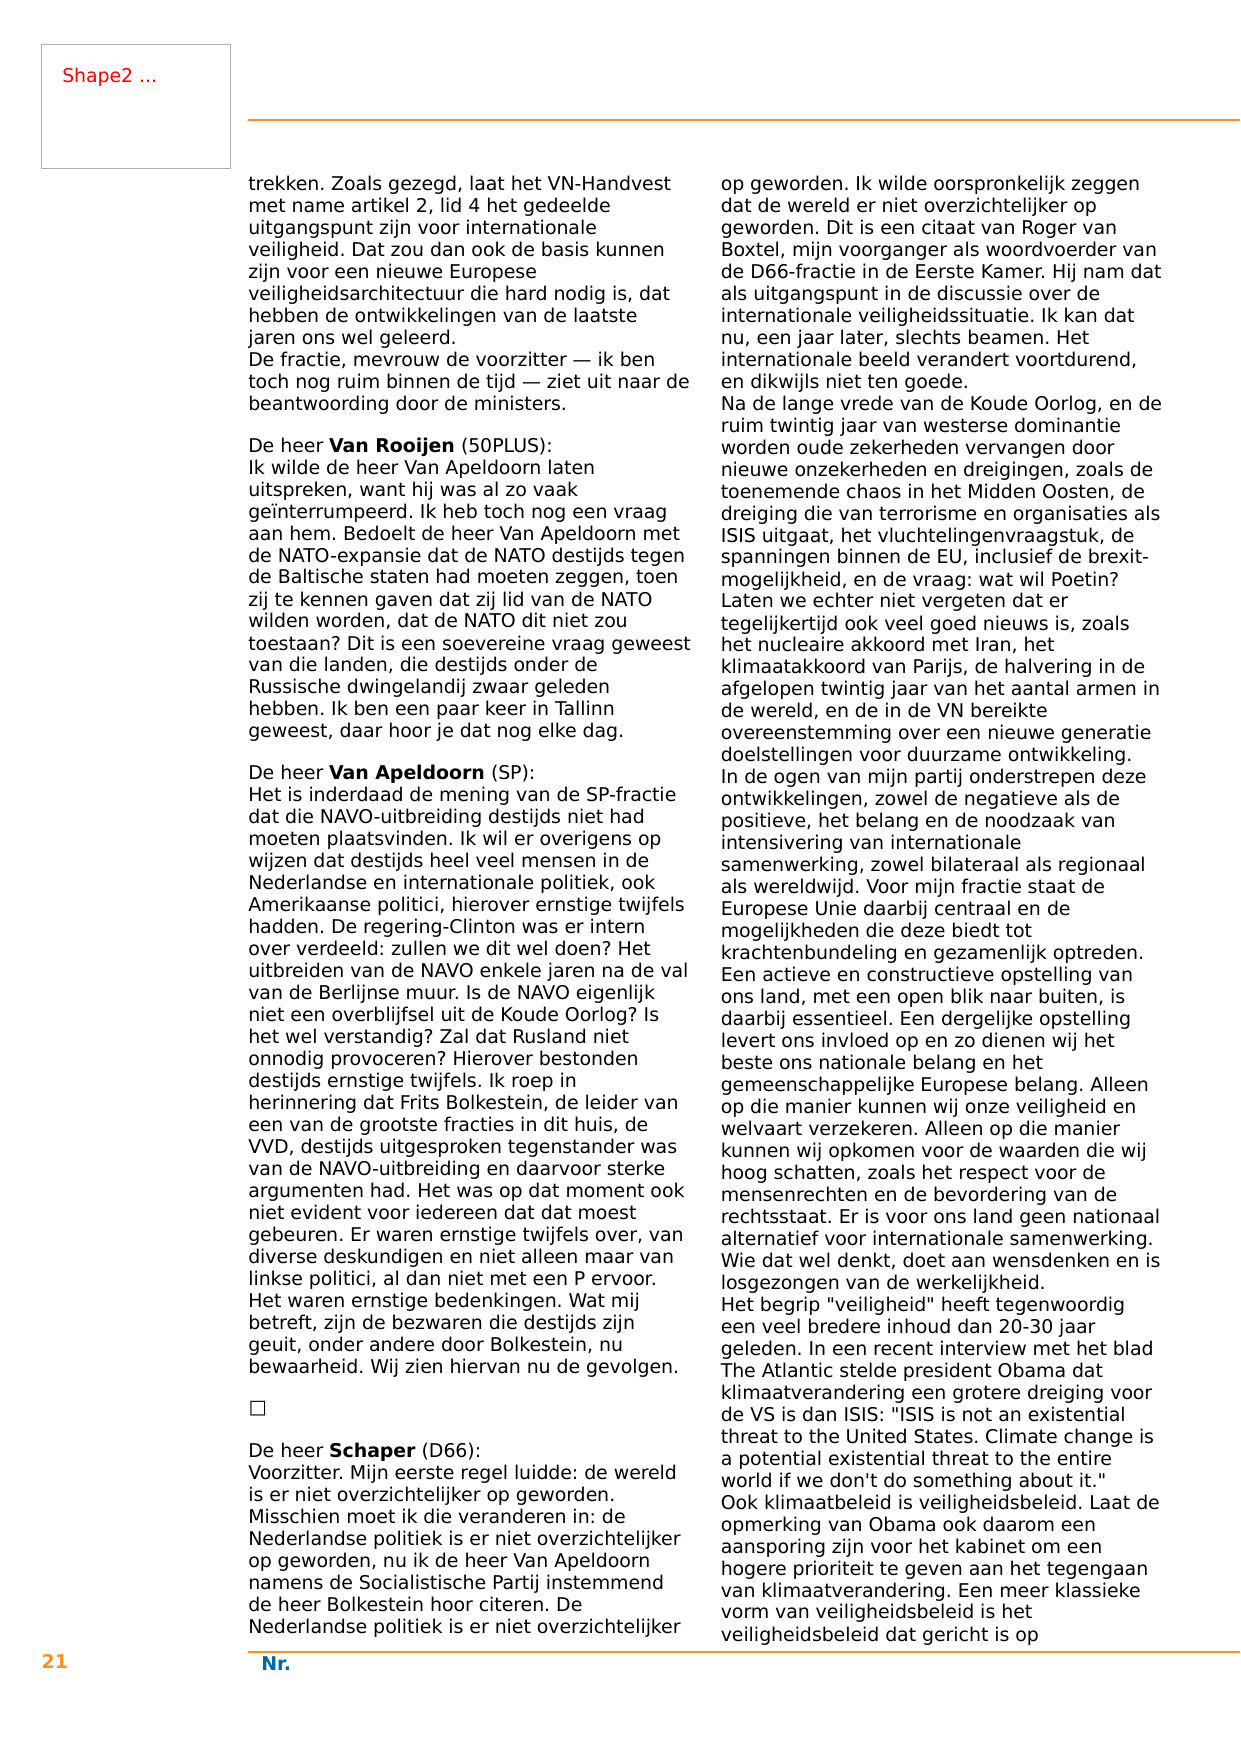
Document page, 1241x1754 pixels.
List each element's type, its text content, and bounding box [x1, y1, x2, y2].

text Ook klimaatbeleid is veiligheidsbeleid. Laat de opmerking van Obama ook daarom een aansporing zijn voor het kabinet om een hogere prioriteit te geven aan het tegengaan van klimaatverandering. Een meer klassieke vorm van veiligheidsbeleid is het veiligheidsbeleid dat gericht is op [721, 1492, 1163, 1645]
text De fractie, mevrouw de voorzitter — ik ben toch nog ruim binnen de tijd — ziet uit naar de beantwoording door de ministers. [248, 349, 691, 414]
text Laten we echter niet vergeten dat er tegelijkertijd ook veel goed nieuws is, zoals het nucleaire akkoord met Iran, het klimaatakkoord van Parijs, de halvering in de afgelopen twintig jaar van het aantal armen in de wereld, en de in de VN bereikte overeenstemming over een nieuwe generatie doelstellingen voor duurzame ontwikkeling. [721, 590, 1163, 766]
text De heer Van Apeldoorn (SP): [248, 762, 691, 784]
text Ik wilde de heer Van Apeldoorn laten uitspreken, want hij was al zo vaak geïnterrumpeerd. Ik heb toch nog een vraag aan hem. Bedoelt de heer Van Apeldoorn met de NATO-expansie dat de NATO destijds tegen de Baltische staten had moeten zeggen, toen zij te kennen gaven dat zij lid van de NATO wilden worden, dat de NATO dit niet zou toestaan? Dit is een soevereine vraag geweest van die landen, die destijds onder de Russische dwingelandij zwaar geleden hebben. Ik ben een paar keer in Tallinn geweest, daar hoor je dat nog elke dag. [248, 457, 691, 742]
text Het begrip "veiligheid" heeft tegenwoordig een veel bredere inhoud dan 20-30 jaar geleden. In een recent interview met het blad The Atlantic stelde president Obama dat klimaatverandering een grotere dreiging voor de VS is dan ISIS: "ISIS is not an existential threat to the United States. Climate change is a potential existential threat to the entire world if we don't do something about it." [721, 1294, 1163, 1492]
text Het is inderdaad de mening van de SP-fractie dat die NAVO-uitbreiding destijds niet had moeten plaatsvinden. Ik wil er overigens op wijzen dat destijds heel veel mensen in de Nederlandse en internationale politiek, ook Amerikaanse politici, hierover ernstige twijfels hadden. De regering-Clinton was er intern over verdeeld: zullen we dit wel doen? Het uitbreiden van de NAVO enkele jaren na de val van de Berlijnse muur. Is de NAVO eigenlijk niet een overblijfsel uit de Koude Oorlog? Is het wel verstandig? Zal dat Rusland niet onnodig provoceren? Hierover bestonden destijds ernstige twijfels. Ik roep in herinnering dat Frits Bolkestein, de leider van een van de grootste fracties in dit huis, de VVD, destijds uitgesproken tegenstander was van de NAVO-uitbreiding en daarvoor sterke argumenten had. Het was op dat moment ook niet evident voor iedereen dat dat moest gebeuren. Er waren ernstige twijfels over, van diverse deskundigen en niet alleen maar van linkse politici, al dan niet met een P ervoor. Het waren ernstige bedenkingen. Wat mij betreft, zijn de bezwaren die destijds zijn geuit, onder andere door Bolkestein, nu bewaarheid. Wij zien hiervan nu de gevolgen. [248, 784, 691, 1378]
text De heer Schaper (D66): [248, 1440, 691, 1462]
text In de ogen van mijn partij onderstrepen deze ontwikkelingen, zowel de negatieve als de positieve, het belang en de noodzaak van intensivering van internationale samenwerking, zowel bilateraal als regionaal als wereldwijd. Voor mijn fractie staat de Europese Unie daarbij centraal en de mogelijkheden die deze biedt tot krachtenbundeling en gezamenlijk optreden. Een actieve en constructieve opstelling van ons land, met een open blik naar buiten, is daarbij essentieel. Een dergelijke opstelling levert ons invloed op en zo dienen wij het beste ons nationale belang en het gemeenschappelijke Europese belang. Alleen op die manier kunnen wij onze veiligheid en welvaart verzekeren. Alleen op die manier kunnen wij opkomen voor de waarden die wij hoog schatten, zoals het respect voor de mensenrechten en de bevordering van de rechtsstaat. Er is voor ons land geen nationaal alternatief voor internationale samenwerking. Wie dat wel denkt, doet aan wensdenken en is losgezongen van de werkelijkheid. [721, 766, 1163, 1294]
text Na de lange vrede van de Koude Oorlog, en de ruim twintig jaar van westerse dominantie worden oude zekerheden vervangen door nieuwe onzekerheden en dreigingen, zoals de toenemende chaos in het Midden Oosten, de dreiging die van terrorisme en organisaties als ISIS uitgaat, het vluchtelingenvraagstuk, de spanningen binnen de EU, inclusief de brexit-mogelijkheid, en de vraag: wat wil Poetin? [721, 393, 1163, 590]
text op geworden. Ik wilde oorspronkelijk zeggen dat de wereld er niet overzichtelijker op geworden. Dit is een citaat van Roger van Boxtel, mijn voorganger als woordvoerder van de D66-fractie in de Eerste Kamer. Hij nam dat als uitgangspunt in de discussie over de internationale veiligheidssituatie. Ik kan dat nu, een jaar later, slechts beamen. Het internationale beeld verandert voortdurend, en dikwijls niet ten goede. [721, 173, 1163, 393]
text Voorzitter. Mijn eerste regel luidde: de wereld is er niet overzichtelijker op geworden. Misschien moet ik die veranderen in: de Nederlandse politiek is er niet overzichtelijker op geworden, nu ik de heer Van Apeldoorn namens de Socialistische Partij instemmend de heer Bolkestein hoor citeren. De Nederlandse politiek is er niet overzichtelijker [248, 1462, 691, 1637]
text ⬜ [248, 1398, 691, 1420]
text trekken. Zoals gezegd, laat het VN-Handvest met name artikel 2, lid 4 het gedeelde uitgangspunt zijn voor internationale veiligheid. Dat zou dan ook de basis kunnen zijn voor een nieuwe Europese veiligheidsarchitectuur die hard nodig is, dat hebben de ontwikkelingen van de laatste jaren ons wel geleerd. [248, 173, 691, 349]
text De heer Van Rooijen (50PLUS): [248, 434, 691, 457]
